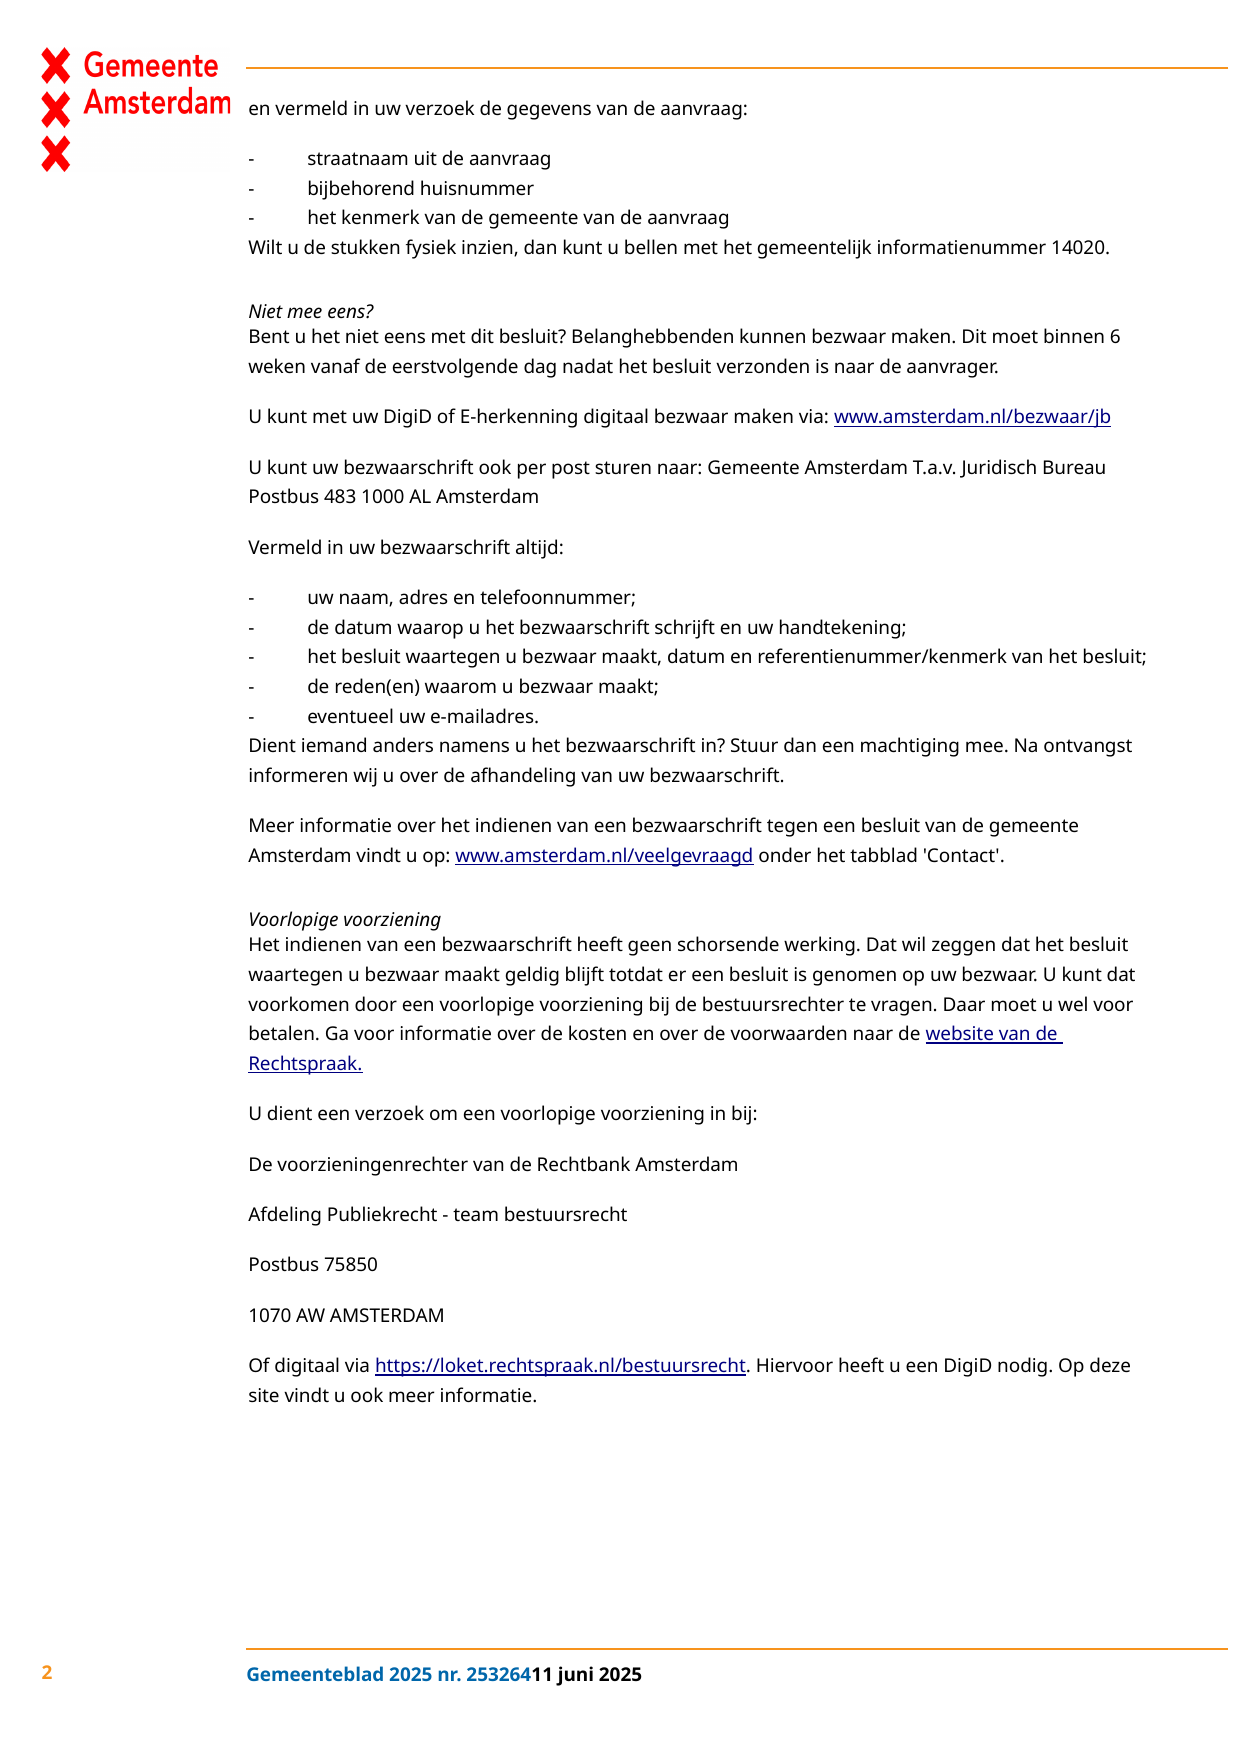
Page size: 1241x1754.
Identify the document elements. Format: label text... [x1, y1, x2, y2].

text Niet mee eens? [248, 298, 1152, 324]
list bijbehorend huisnummer [248, 175, 1152, 201]
text Vermeld in uw bezwaarschrift altijd: [248, 534, 1152, 560]
text Afdeling Publiekrecht - team bestuursrecht [248, 1201, 1152, 1227]
text Meer informatie over het indienen van een bezwaarschrift tegen een besluit van de gemeente Amsterdam vindt u op: www.amsterdam.nl/veelgevraagd onder het tabblad 'Contact'. [248, 812, 1152, 868]
text Wilt u de stukken fysiek inzien, dan kunt u bellen met het gemeentelijk informatienummer 14020. [248, 234, 1152, 260]
list straatnaam uit de aanvraag [248, 145, 1152, 171]
text U dient een verzoek om een voorlopige voorziening in bij: [248, 1100, 1152, 1126]
text U kunt uw bezwaarschrift ook per post sturen naar: Gemeente Amsterdam T.a.v. Juridisch Bureau Postbus 483 1000 AL Amsterdam [248, 454, 1152, 509]
picture [41, 47, 231, 172]
text Bent u het niet eens met dit besluit? Belanghebbenden kunnen bezwaar maken. Dit moet binnen 6 weken vanaf de eerstvolgende dag nadat het besluit verzonden is naar de aanvrager. [248, 324, 1152, 379]
text De voorzieningenrechter van de Rechtbank Amsterdam [248, 1151, 1152, 1177]
text Het indienen van een bezwaarschrift heeft geen schorsende werking. Dat wil zeggen dat het besluit waartegen u bezwaar maakt geldig blijft totdat er een besluit is genomen op uw bezwaar. U kunt dat voorkomen door een voorlopige voorziening bij de bestuursrechter te vragen. Daar moet u wel voor betalen. Ga voor informatie over de kosten en over de voorwaarden naar de website van de Rechtspraak. [248, 932, 1152, 1076]
text U kunt met uw DigiD of E-herkenning digitaal bezwaar maken via: www.amsterdam.nl/bezwaar/jb [248, 404, 1152, 429]
list het kenmerk van de gemeente van de aanvraag [248, 204, 1152, 230]
list het besluit waartegen u bezwaar maakt, datum en referentienummer/kenmerk van het besluit; [248, 644, 1152, 669]
text 1070 AW AMSTERDAM [248, 1302, 1152, 1328]
text Of digitaal via https://loket.rechtspraak.nl/bestuursrecht. Hiervoor heeft u een DigiD nodig. Op deze site vindt u ook meer informatie. [248, 1352, 1152, 1408]
text Voorlopige voorziening [248, 906, 1152, 932]
list de datum waarop u het bezwaarschrift schrijft en uw handtekening; [248, 614, 1152, 640]
text en vermeld in uw verzoek de gegevens van de aanvraag: [248, 95, 1152, 121]
list de reden(en) waarom u bezwaar maakt; [248, 673, 1152, 699]
text Dient iemand anders namens u het bezwaarschrift in? Stuur dan een machtiging mee. Na ontvangst informeren wij u over de afhandeling van uw bezwaarschrift. [248, 732, 1152, 788]
list eventueel uw e-mailadres. [248, 703, 1152, 728]
list uw naam, adres en telefoonnummer; [248, 584, 1152, 610]
text Postbus 75850 [248, 1252, 1152, 1277]
